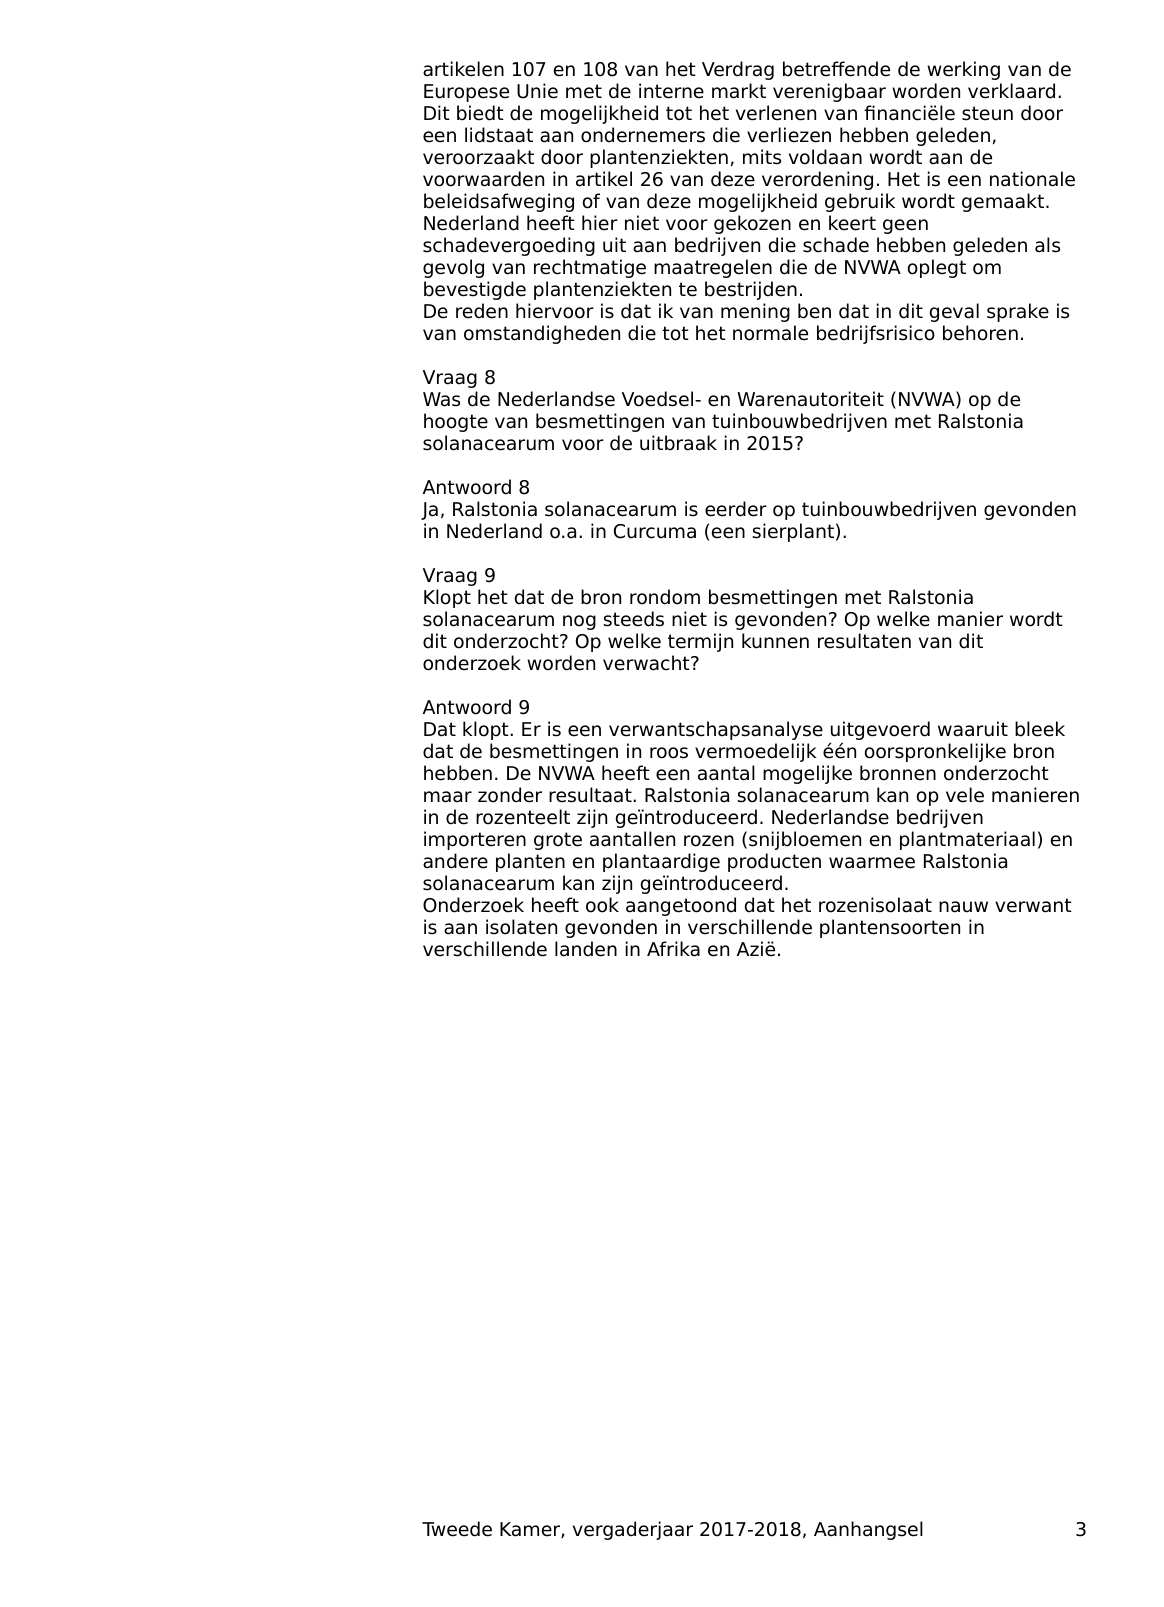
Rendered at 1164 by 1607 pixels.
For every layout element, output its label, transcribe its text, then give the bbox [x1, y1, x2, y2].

text Ja, Ralstonia solanacearum is eerder op tuinbouwbedrijven gevonden in Nederland o.a. in Curcuma (een sierplant). [422, 499, 1087, 543]
text Vraag 8 [422, 367, 1087, 389]
text Antwoord 8 [422, 477, 1087, 499]
text Dat klopt. Er is een verwantschapsanalyse uitgevoerd waaruit bleek dat de besmettingen in roos vermoedelijk één oorspronkelijke bron hebben. De NVWA heeft een aantal mogelijke bronnen onderzocht maar zonder resultaat. Ralstonia solanacearum kan op vele manieren in de rozenteelt zijn geïntroduceerd. Nederlandse bedrijven importeren grote aantallen rozen (snijbloemen en plantmateriaal) en andere planten en plantaardige producten waarmee Ralstonia solanacearum kan zijn geïntroduceerd. [422, 719, 1087, 895]
text Klopt het dat de bron rondom besmettingen met Ralstonia solanacearum nog steeds niet is gevonden? Op welke manier wordt dit onderzocht? Op welke termijn kunnen resultaten van dit onderzoek worden verwacht? [422, 587, 1087, 675]
text Onderzoek heeft ook aangetoond dat het rozenisolaat nauw verwant is aan isolaten gevonden in verschillende plantensoorten in verschillende landen in Afrika en Azië. [422, 895, 1087, 961]
text De reden hiervoor is dat ik van mening ben dat in dit geval sprake is van omstandigheden die tot het normale bedrijfsrisico behoren. [422, 301, 1087, 345]
text Antwoord 9 [422, 697, 1087, 719]
text Was de Nederlandse Voedsel- en Warenautoriteit (NVWA) op de hoogte van besmettingen van tuinbouwbedrijven met Ralstonia solanacearum voor de uitbraak in 2015? [422, 389, 1087, 455]
text Vraag 9 [422, 565, 1087, 587]
text artikelen 107 en 108 van het Verdrag betreffende de werking van de Europese Unie met de interne markt verenigbaar worden verklaard. Dit biedt de mogelijkheid tot het verlenen van financiële steun door een lidstaat aan ondernemers die verliezen hebben geleden, veroorzaakt door plantenziekten, mits voldaan wordt aan de voorwaarden in artikel 26 van deze verordening. Het is een nationale beleidsafweging of van deze mogelijkheid gebruik wordt gemaakt. Nederland heeft hier niet voor gekozen en keert geen schadevergoeding uit aan bedrijven die schade hebben geleden als gevolg van rechtmatige maatregelen die de NVWA oplegt om bevestigde plantenziekten te bestrijden. [422, 59, 1087, 301]
